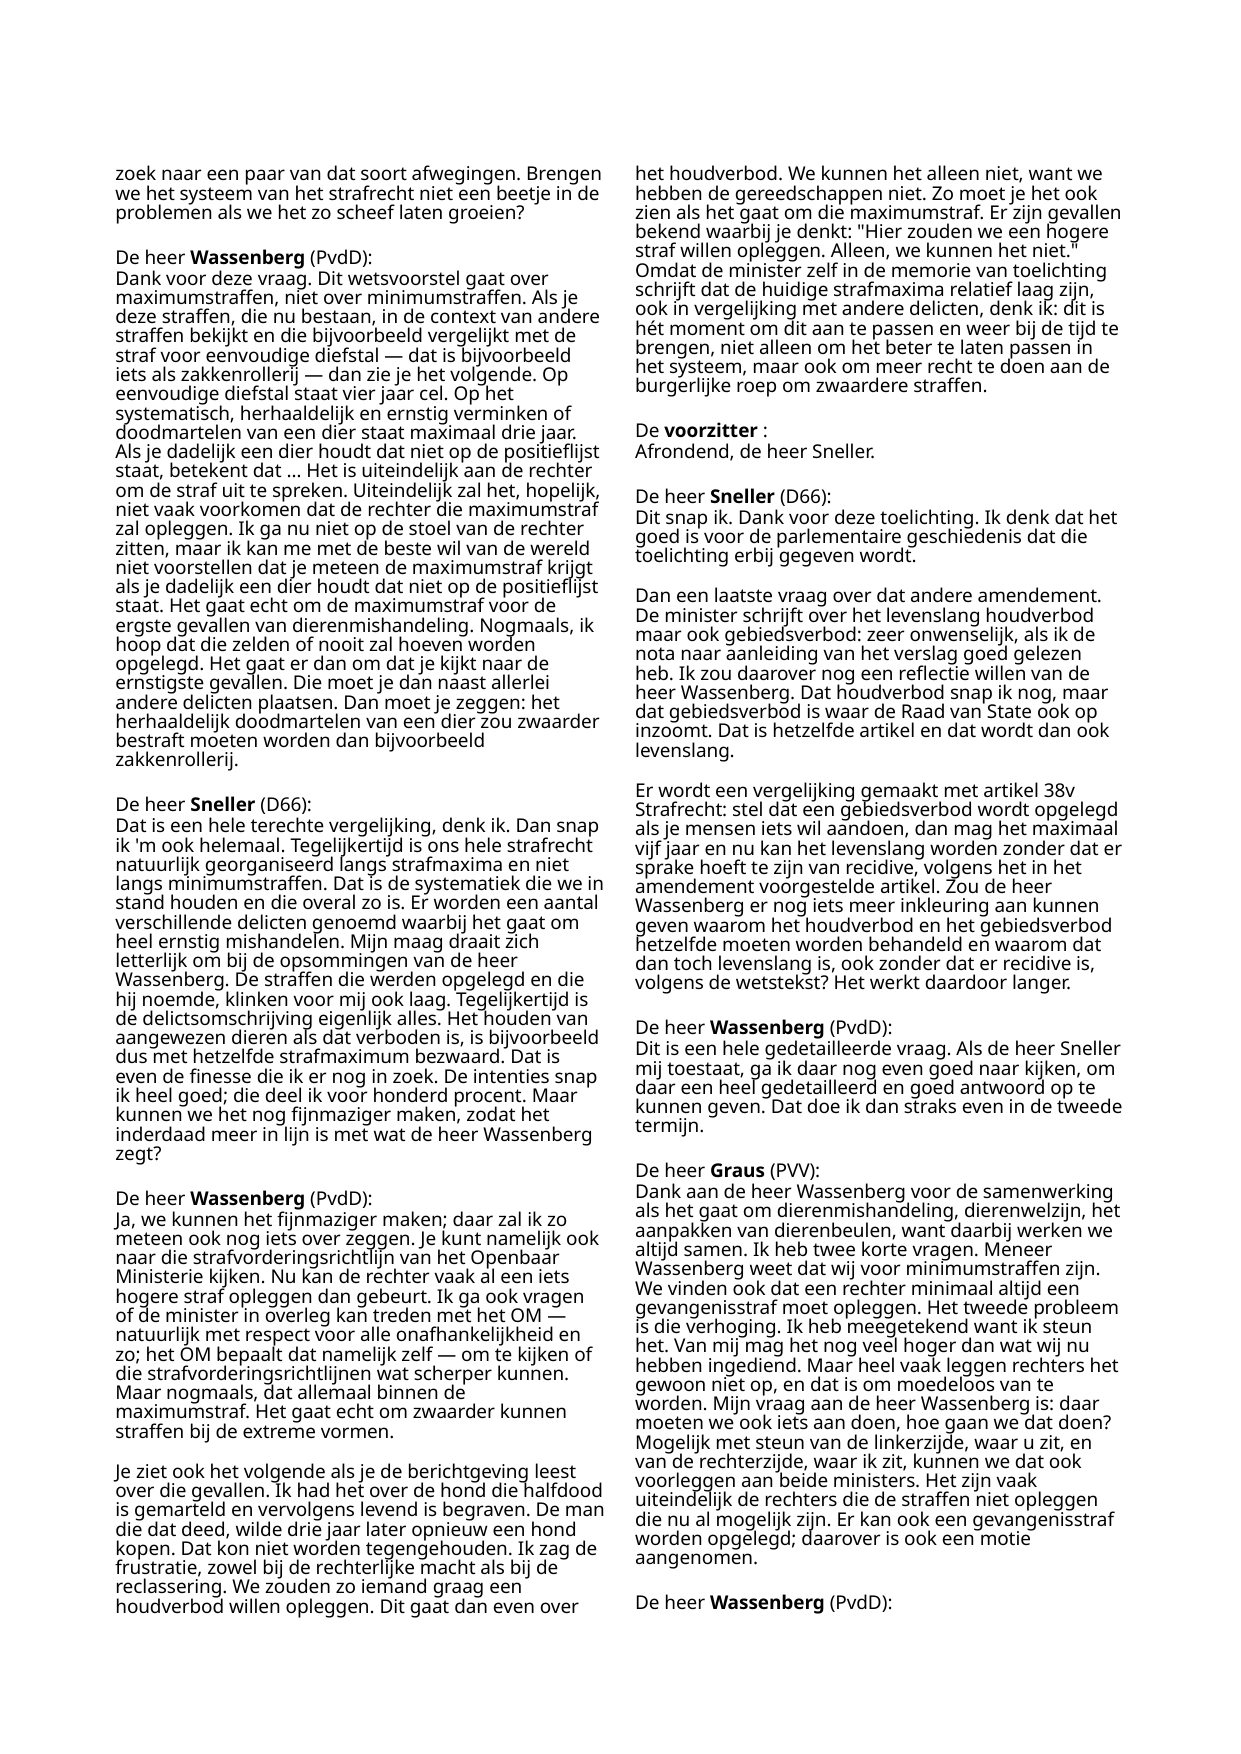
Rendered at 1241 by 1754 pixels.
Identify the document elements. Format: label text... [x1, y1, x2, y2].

text het houdverbod. We kunnen het alleen niet, want we hebben de gereedschappen niet. Zo moet je het ook zien als het gaat om die maximumstraf. Er zijn gevallen bekend waarbij je denkt: "Hier zouden we een hogere straf willen opleggen. Alleen, we kunnen het niet." Omdat de minister zelf in de memorie van toelichting schrijft dat de huidige strafmaxima relatief laag zijn, ook in vergelijking met andere delicten, denk ik: dit is hét moment om dit aan te passen en weer bij de tijd te brengen, niet alleen om het beter te laten passen in het systeem, maar ook om meer recht te doen aan de burgerlijke roep om zwaardere straffen. [635, 165, 1125, 397]
text Dit snap ik. Dank voor deze toelichting. Ik denk dat het goed is voor de parlementaire geschiedenis dat die toelichting erbij gegeven wordt. [635, 509, 1125, 567]
text Dan een laatste vraag over dat andere amendement. De minister schrijft over het levenslang houdverbod maar ook gebiedsverbod: zeer onwenselijk, als ik de nota naar aanleiding van het verslag goed gelezen heb. Ik zou daarover nog een reflectie willen van de heer Wassenberg. Dat houdverbod snap ik nog, maar dat gebiedsverbod is waar de Raad van State ook op inzoomt. Dat is hetzelfde artikel en dat wordt dan ook levenslang. [635, 587, 1125, 761]
text Dat is een hele terechte vergelijking, denk ik. Dan snap ik 'm ook helemaal. Tegelijkertijd is ons hele strafrecht natuurlijk georganiseerd langs strafmaxima en niet langs minimumstraffen. Dat is de systematiek die we in stand houden en die overal zo is. Er worden een aantal verschillende delicten genoemd waarbij het gaat om heel ernstig mishandelen. Mijn maag draait zich letterlijk om bij de opsommingen van de heer Wassenberg. De straffen die werden opgelegd en die hij noemde, klinken voor mij ook laag. Tegelijkertijd is de delictsomschrijving eigenlijk alles. Het houden van aangewezen dieren als dat verboden is, is bijvoorbeeld dus met hetzelfde strafmaximum bezwaard. Dat is even de finesse die ik er nog in zoek. De intenties snap ik heel goed; die deel ik voor honderd procent. Maar kunnen we het nog fijnmaziger maken, zodat het inderdaad meer in lijn is met wat de heer Wassenberg zegt? [115, 817, 605, 1164]
text De heer Wassenberg (PvdD): [115, 244, 605, 270]
text Ja, we kunnen het fijnmaziger maken; daar zal ik zo meteen ook nog iets over zeggen. Je kunt namelijk ook naar die strafvorderingsrichtlijn van het Openbaar Ministerie kijken. Nu kan de rechter vaak al een iets hogere straf opleggen dan gebeurt. Ik ga ook vragen of de minister in overleg kan treden met het OM — natuurlijk met respect voor alle onafhankelijkheid en zo; het OM bepaalt dat namelijk zelf — om te kijken of die strafvorderingsrichtlijnen wat scherper kunnen. Maar nogmaals, dat allemaal binnen de maximumstraf. Het gaat echt om zwaarder kunnen straffen bij de extreme vormen. [115, 1211, 605, 1442]
text Dit is een hele gedetailleerde vraag. Als de heer Sneller mij toestaat, ga ik daar nog even goed naar kijken, om daar een heel gedetailleerd en goed antwoord op te kunnen geven. Dat doe ik dan straks even in de tweede termijn. [635, 1040, 1125, 1137]
text Er wordt een vergelijking gemaakt met artikel 38v Strafrecht: stel dat een gebiedsverbod wordt opgelegd als je mensen iets wil aandoen, dan mag het maximaal vijf jaar en nu kan het levenslang worden zonder dat er sprake hoeft te zijn van recidive, volgens het in het amendement voorgestelde artikel. Zou de heer Wassenberg er nog iets meer inkleuring aan kunnen geven waarom het houdverbod en het gebiedsverbod hetzelfde moeten worden behandeld en waarom dat dan toch levenslang is, ook zonder dat er recidive is, volgens de wetstekst? Het werkt daardoor langer. [635, 782, 1125, 994]
text Dank aan de heer Wassenberg voor de samenwerking als het gaat om dierenmishandeling, dierenwelzijn, het aanpakken van dierenbeulen, want daarbij werken we altijd samen. Ik heb twee korte vragen. Meneer Wassenberg weet dat wij voor minimumstraffen zijn. We vinden ook dat een rechter minimaal altijd een gevangenisstraf moet opleggen. Het tweede probleem is die verhoging. Ik heb meegetekend want ik steun het. Van mij mag het nog veel hoger dan wat wij nu hebben ingediend. Maar heel vaak leggen rechters het gewoon niet op, en dat is om moedeloos van te worden. Mijn vraag aan de heer Wassenberg is: daar moeten we ook iets aan doen, hoe gaan we dat doen? Mogelijk met steun van de linkerzijde, waar u zit, en van de rechterzijde, waar ik zit, kunnen we dat ook voorleggen aan beide ministers. Het zijn vaak uiteindelijk de rechters die de straffen niet opleggen die nu al mogelijk zijn. Er kan ook een gevangenisstraf worden opgelegd; daarover is ook een motie aangenomen. [635, 1183, 1125, 1568]
text Dank voor deze vraag. Dit wetsvoorstel gaat over maximumstraffen, niet over minimumstraffen. Als je deze straffen, die nu bestaan, in de context van andere straffen bekijkt en die bijvoorbeeld vergelijkt met de straf voor eenvoudige diefstal — dat is bijvoorbeeld iets als zakkenrollerij — dan zie je het volgende. Op eenvoudige diefstal staat vier jaar cel. Op het systematisch, herhaaldelijk en ernstig verminken of doodmartelen van een dier staat maximaal drie jaar. Als je dadelijk een dier houdt dat niet op de positieflijst staat, betekent dat … Het is uiteindelijk aan de rechter om de straf uit te spreken. Uiteindelijk zal het, hopelijk, niet vaak voorkomen dat de rechter die maximumstraf zal opleggen. Ik ga nu niet op de stoel van de rechter zitten, maar ik kan me met de beste wil van de wereld niet voorstellen dat je meteen de maximumstraf krijgt als je dadelijk een dier houdt dat niet op de positieflijst staat. Het gaat echt om de maximumstraf voor de ergste gevallen van dierenmishandeling. Nogmaals, ik hoop dat die zelden of nooit zal hoeven worden opgelegd. Het gaat er dan om dat je kijkt naar de ernstigste gevallen. Die moet je dan naast allerlei andere delicten plaatsen. Dan moet je zeggen: het herhaaldelijk doodmartelen van een dier zou zwaarder bestraft moeten worden dan bijvoorbeeld zakkenrollerij. [115, 270, 605, 771]
text Je ziet ook het volgende als je de berichtgeving leest over die gevallen. Ik had het over de hond die halfdood is gemarteld en vervolgens levend is begraven. De man die dat deed, wilde drie jaar later opnieuw een hond kopen. Dat kon niet worden tegengehouden. Ik zag de frustratie, zowel bij de rechterlijke macht als bij de reclassering. We zouden zo iemand graag een houdverbod willen opleggen. Dit gaat dan even over [115, 1463, 605, 1617]
text Afrondend, de heer Sneller. [635, 443, 1125, 462]
text De heer Wassenberg (PvdD): [635, 1589, 1125, 1615]
text zoek naar een paar van dat soort afwegingen. Brengen we het systeem van het strafrecht niet een beetje in de problemen als we het zo scheef laten groeien? [115, 165, 605, 223]
text De heer Sneller (D66): [635, 483, 1125, 509]
text De voorzitter : [635, 417, 1125, 443]
text De heer Wassenberg (PvdD): [635, 1014, 1125, 1040]
text De heer Sneller (D66): [115, 792, 605, 817]
text De heer Graus (PVV): [635, 1157, 1125, 1183]
text De heer Wassenberg (PvdD): [115, 1185, 605, 1211]
